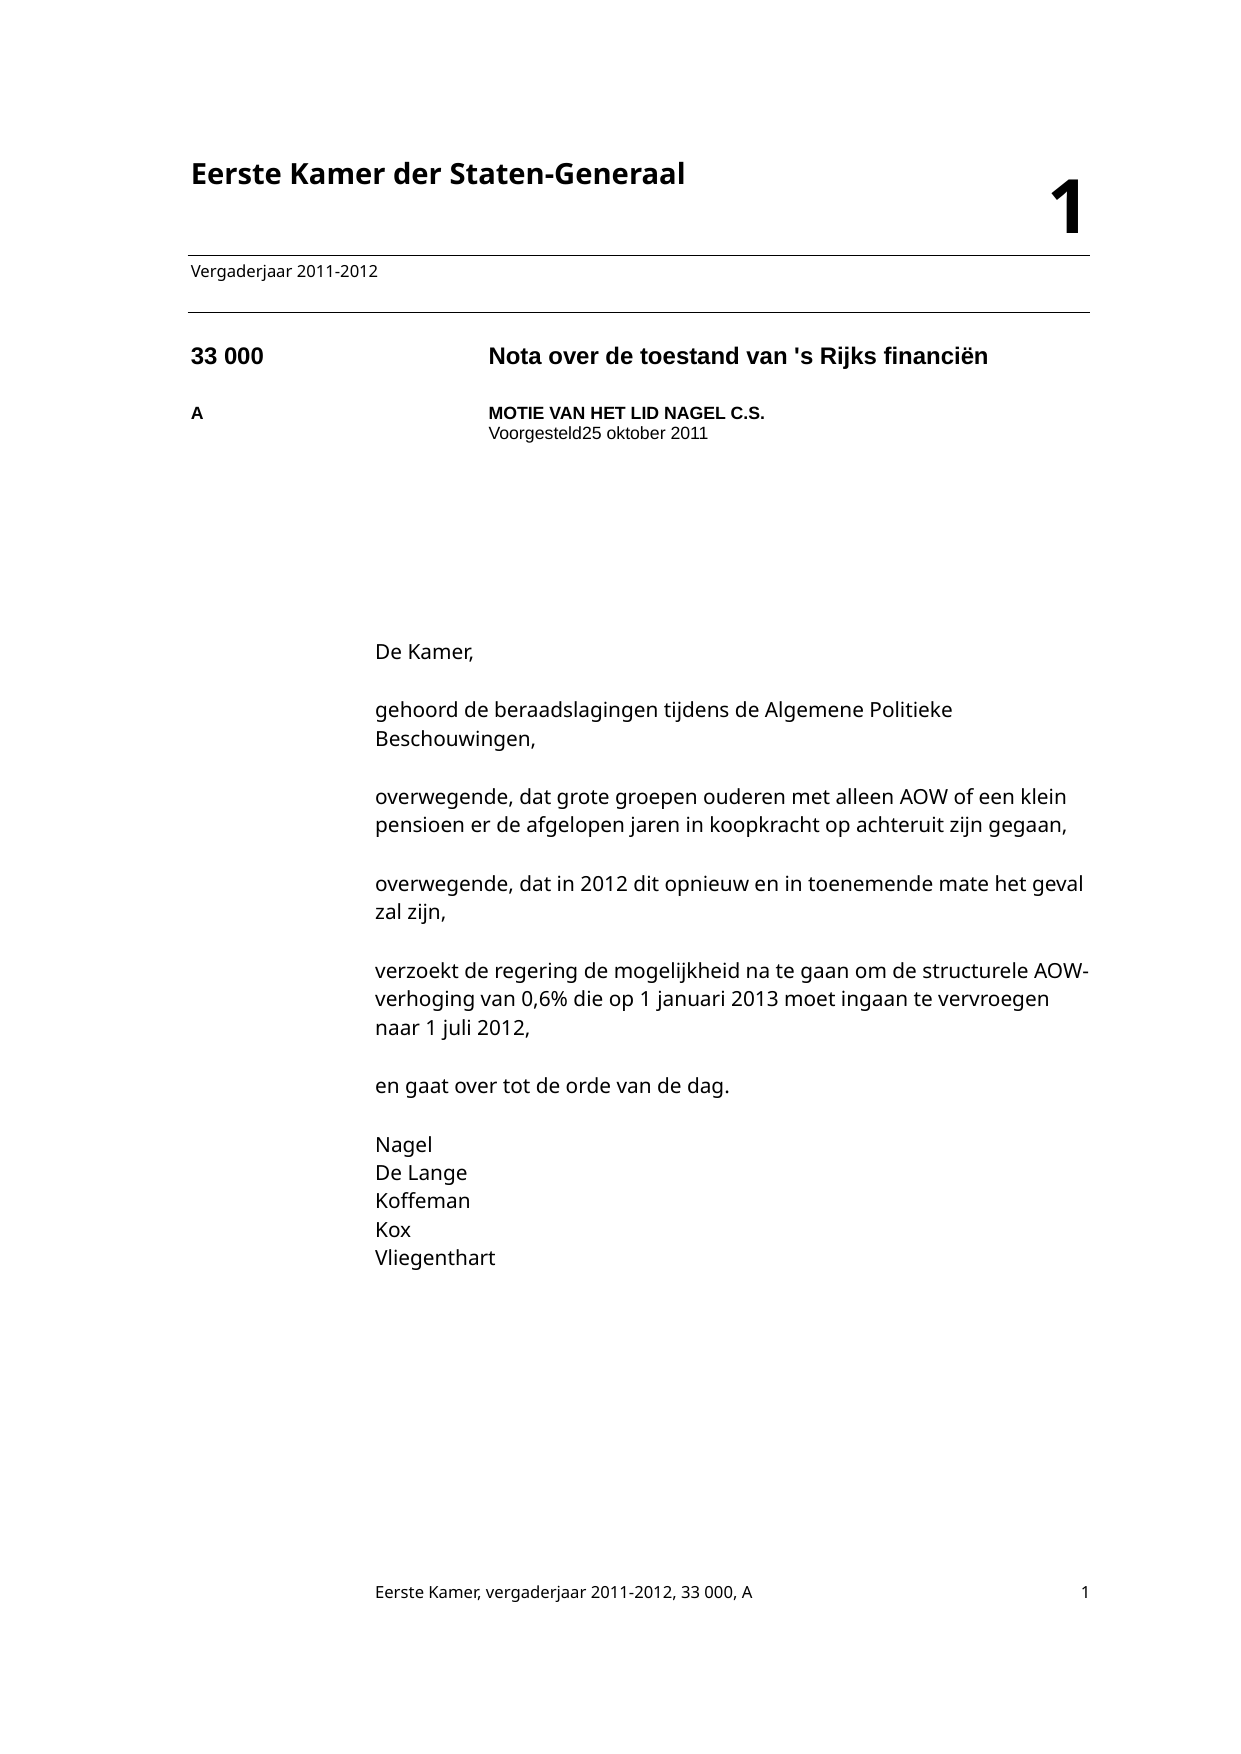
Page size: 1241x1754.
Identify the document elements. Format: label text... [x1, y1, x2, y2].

text Koffeman [375, 1187, 1090, 1215]
table_cell Nota over de toestand van 's Rijks financiën [485, 339, 1090, 399]
text Nagel [375, 1130, 1090, 1158]
text verzoekt de regering de mogelijkheid na te gaan om de structurele AOW-verhoging van 0,6% die op 1 januari 2013 moet ingaan te vervroegen naar 1 juli 2012, [375, 956, 1090, 1041]
table_cell Vergaderjaar 2011-2012 [188, 256, 485, 312]
table_header 1 [910, 150, 1090, 255]
table_cell A [188, 399, 485, 518]
text Kox [375, 1215, 1090, 1243]
text De Lange [375, 1158, 1090, 1187]
table_header Eerste Kamer der Staten-Generaal [188, 150, 909, 255]
text en gaat over tot de orde van de dag. [375, 1071, 1090, 1100]
text De Kamer, [375, 637, 1090, 665]
text gehoord de beraadslagingen tijdens de Algemene Politieke Beschouwingen, [375, 695, 1090, 752]
text Vliegenthart [375, 1243, 1090, 1272]
text overwegende, dat in 2012 dit opnieuw en in toenemende mate het geval zal zijn, [375, 869, 1090, 926]
text overwegende, dat grote groepen ouderen met alleen AOW of een klein pensioen er de afgelopen jaren in koopkracht op achteruit zijn gegaan, [375, 782, 1090, 839]
table_cell [485, 313, 1090, 339]
table_cell 33 000 [188, 339, 485, 399]
table_cell MOTIE VAN HET LID NAGEL C.S. Voorgesteld25 oktober 2011 [485, 399, 1090, 518]
table_cell [485, 256, 1090, 312]
table_cell [188, 313, 485, 339]
